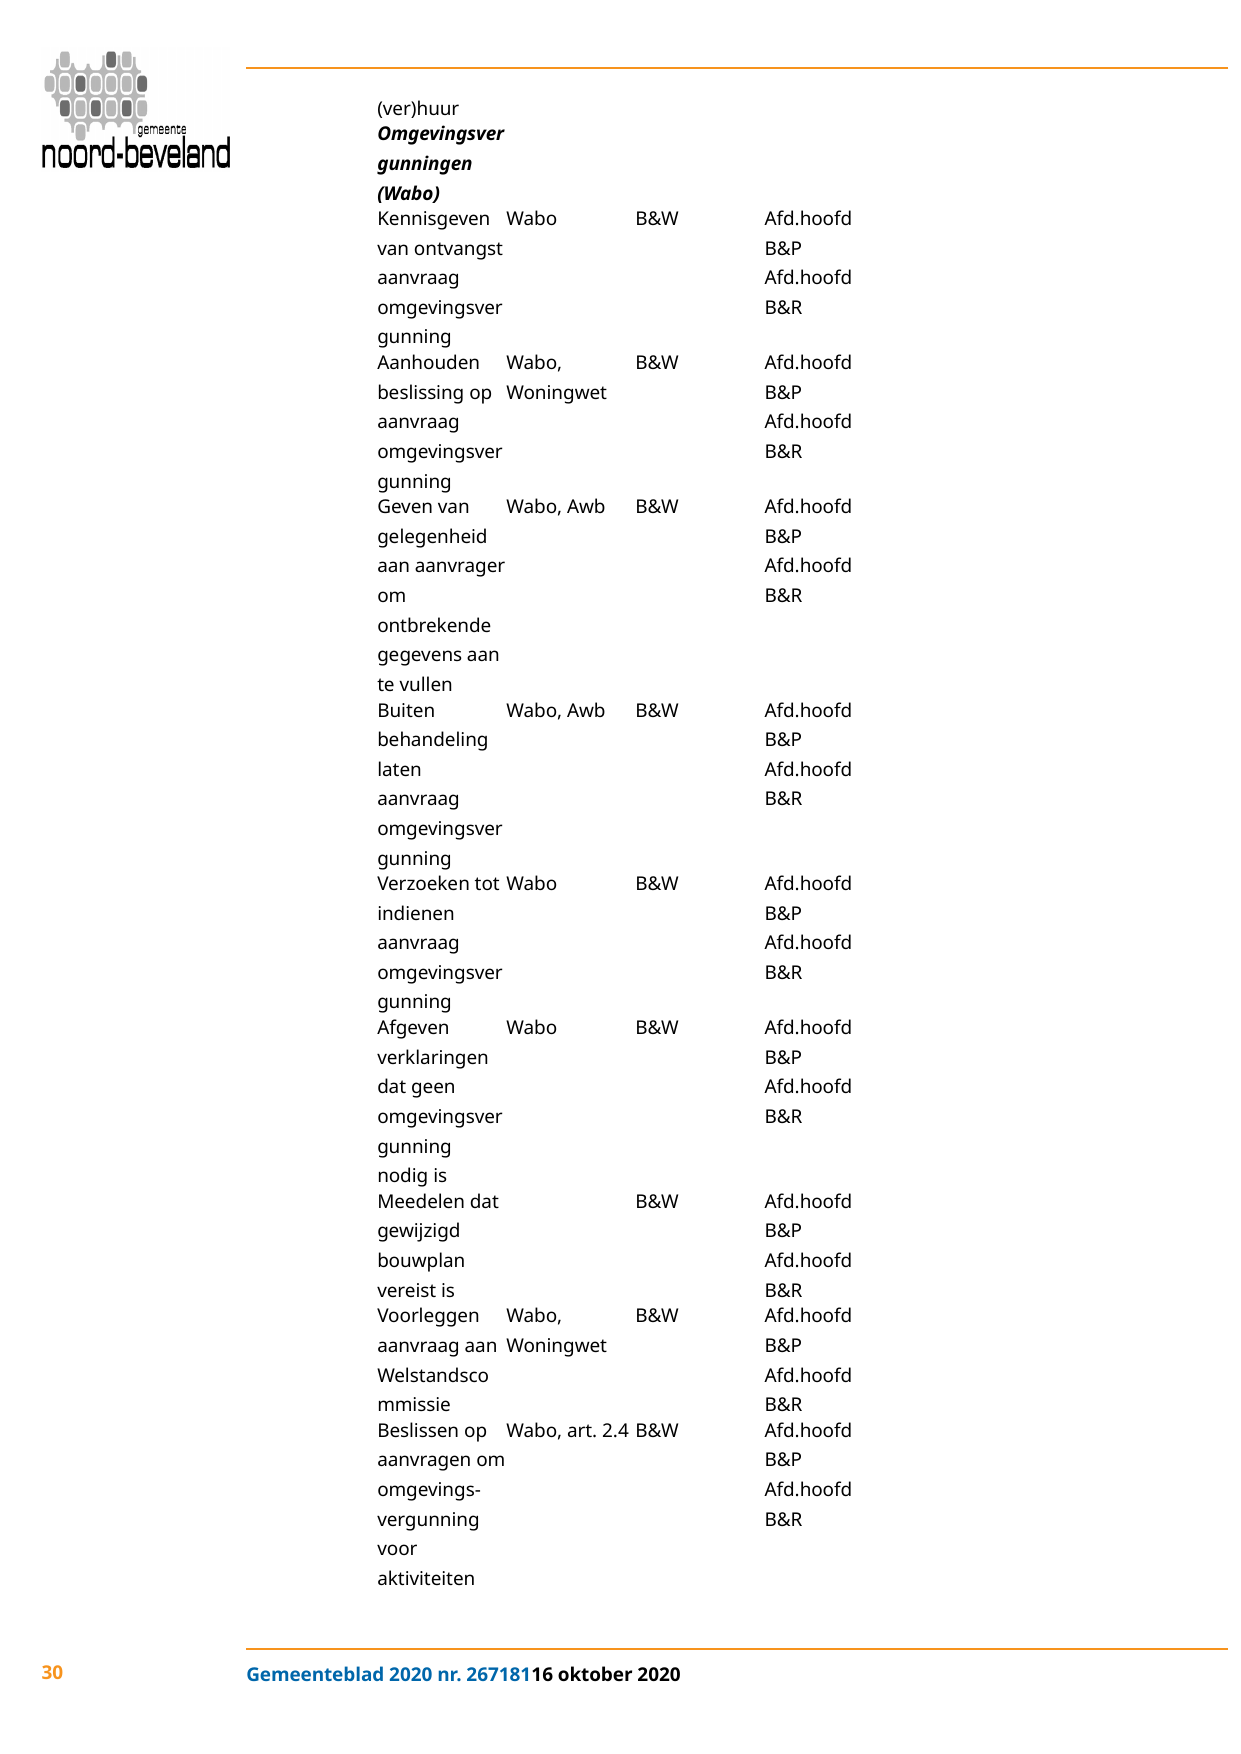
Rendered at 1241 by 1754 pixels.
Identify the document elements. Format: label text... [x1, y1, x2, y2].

table_cell [1023, 121, 1152, 205]
table_cell Afgeven verklaringen dat geen omgevingsvergunning nodig is [377, 1015, 506, 1188]
table_cell Beslissen op aanvragen om omgevings-vergunning voor aktiviteiten [377, 1417, 506, 1591]
table_cell [894, 697, 1022, 870]
table_cell Afd.hoofd B&P Afd.hoofd B&R [764, 697, 893, 870]
table_cell [248, 494, 377, 697]
table_cell [764, 121, 893, 205]
table_cell [894, 205, 1022, 349]
table_cell [894, 350, 1022, 493]
table_cell Wabo, Awb [506, 494, 635, 697]
table_cell [248, 1188, 377, 1303]
table_cell [764, 95, 893, 121]
table_cell B&W [635, 350, 764, 493]
table_cell Wabo, art. 2.4 [506, 1417, 635, 1591]
table_cell (ver)huur [377, 95, 506, 121]
table_cell B&W [635, 870, 764, 1014]
table_cell B&W [635, 1303, 764, 1417]
picture [41, 47, 231, 172]
table_cell Afd.hoofd B&P Afd.hoofd B&R [764, 1188, 893, 1303]
table_cell [1023, 205, 1152, 349]
table_cell B&W [635, 494, 764, 697]
table_cell [1023, 697, 1152, 870]
table_cell Wabo [506, 205, 635, 349]
table_cell Verzoeken tot indienen aanvraag omgevingsvergunning [377, 870, 506, 1014]
table_cell Kennisgeven van ontvangst aanvraag omgevingsvergunning [377, 205, 506, 349]
table_cell [635, 121, 764, 205]
table_cell Wabo [506, 870, 635, 1014]
table_cell Aanhouden beslissing op aanvraag omgevingsvergunning [377, 350, 506, 493]
table_cell Afd.hoofd B&P Afd.hoofd B&R [764, 1417, 893, 1591]
table_cell [894, 1417, 1022, 1591]
table_cell [248, 1015, 377, 1188]
table_cell [635, 95, 764, 121]
table_cell [894, 1015, 1022, 1188]
table_cell [894, 1188, 1022, 1303]
table_cell [894, 870, 1022, 1014]
table_cell Voorleggen aanvraag aan Welstandscommissie [377, 1303, 506, 1417]
table_cell Afd.hoofd B&P Afd.hoofd B&R [764, 494, 893, 697]
table_cell [506, 95, 635, 121]
table_cell [894, 1303, 1022, 1417]
table_cell [1023, 1188, 1152, 1303]
table_cell Wabo, Woningwet [506, 1303, 635, 1417]
table_cell [894, 121, 1022, 205]
table_cell Geven van gelegenheid aan aanvrager om ontbrekende gegevens aan te vullen [377, 494, 506, 697]
table_cell Wabo [506, 1015, 635, 1188]
table_cell Wabo, Woningwet [506, 350, 635, 493]
table_cell [248, 697, 377, 870]
table_cell [1023, 1417, 1152, 1591]
table_cell [248, 1417, 377, 1591]
table_cell Afd.hoofd B&P Afd.hoofd B&R [764, 1303, 893, 1417]
table_cell [1023, 350, 1152, 493]
table_cell [506, 121, 635, 205]
table_cell [248, 870, 377, 1014]
table_cell [248, 205, 377, 349]
table_cell [248, 121, 377, 205]
table_cell [506, 1188, 635, 1303]
table_cell B&W [635, 205, 764, 349]
table_cell Meedelen dat gewijzigd bouwplan vereist is [377, 1188, 506, 1303]
table_cell [1023, 494, 1152, 697]
table_cell B&W [635, 1188, 764, 1303]
table_cell Afd.hoofd B&P Afd.hoofd B&R [764, 205, 893, 349]
table_cell Omgevingsvergunningen (Wabo) [377, 121, 506, 205]
table_cell B&W [635, 697, 764, 870]
table_cell Wabo, Awb [506, 697, 635, 870]
table_cell [1023, 870, 1152, 1014]
table_cell Afd.hoofd B&P Afd.hoofd B&R [764, 1015, 893, 1188]
table_cell [1023, 1015, 1152, 1188]
table_cell [248, 350, 377, 493]
table_cell [894, 494, 1022, 697]
table_cell [248, 1303, 377, 1417]
table_cell [894, 95, 1022, 121]
table_cell B&W [635, 1417, 764, 1591]
table_cell [248, 95, 377, 121]
table_cell B&W [635, 1015, 764, 1188]
table_cell Buiten behandeling laten aanvraag omgevingsvergunning [377, 697, 506, 870]
table_cell [1023, 95, 1152, 121]
table_cell [1023, 1303, 1152, 1417]
table_cell Afd.hoofd B&P Afd.hoofd B&R [764, 870, 893, 1014]
table_cell Afd.hoofd B&P Afd.hoofd B&R [764, 350, 893, 493]
